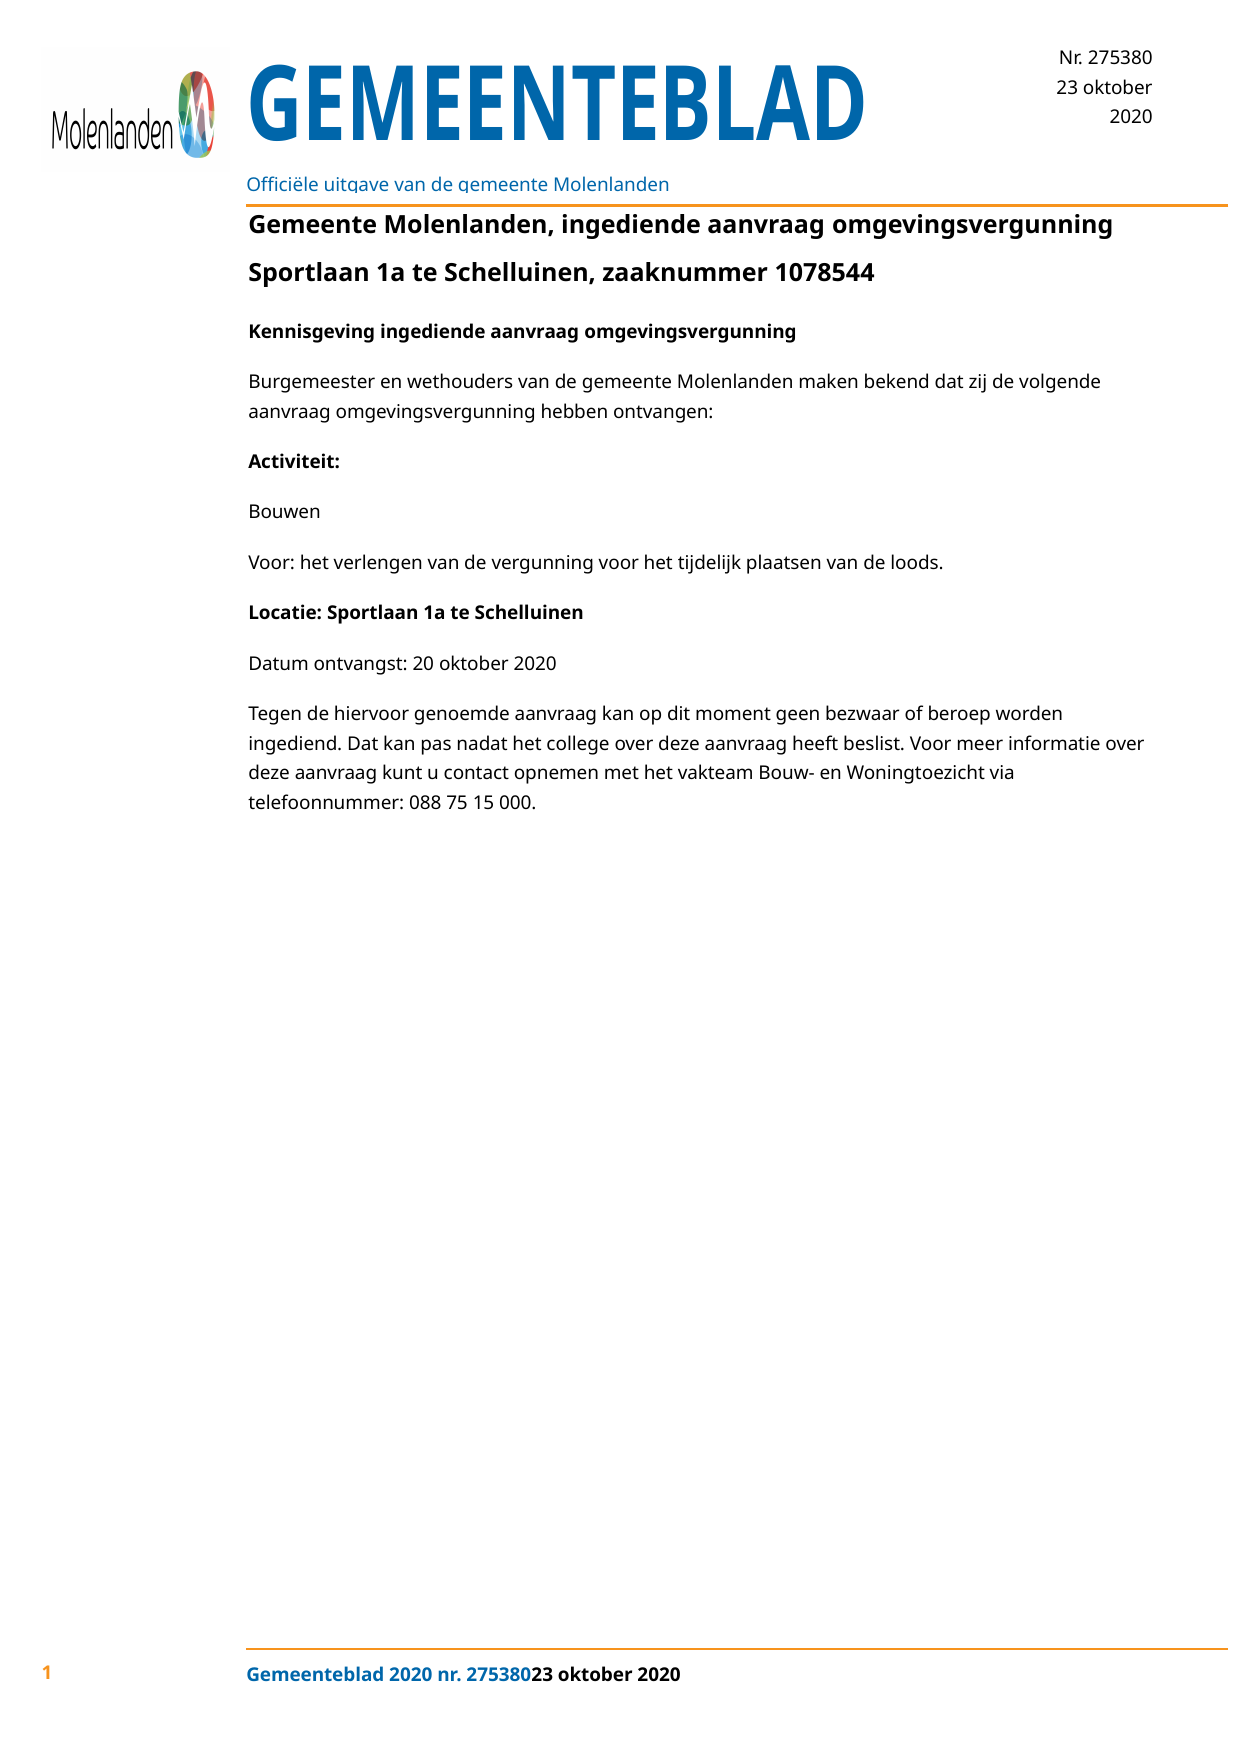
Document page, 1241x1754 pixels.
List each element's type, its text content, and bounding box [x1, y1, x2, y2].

text Datum ontvangst: 20 oktober 2020 [248, 650, 1152, 676]
text Activiteit: [248, 448, 1152, 474]
text Kennisgeving ingediende aanvraag omgevingsvergunning [248, 318, 1152, 344]
text Locatie: Sportlaan 1a te Schelluinen [248, 599, 1152, 625]
text Tegen de hiervoor genoemde aanvraag kan op dit moment geen bezwaar of beroep worden ingediend. Dat kan pas nadat het college over deze aanvraag heeft beslist. Voor meer informatie over deze aanvraag kunt u contact opnemen met het vakteam Bouw- en Woningtoezicht via telefoonnummer: 088 75 15 000. [248, 700, 1152, 815]
picture [41, 47, 231, 172]
text Burgemeester en wethouders van de gemeente Molenlanden maken bekend dat zij de volgende aanvraag omgevingsvergunning hebben ontvangen: [248, 368, 1152, 424]
text Voor: het verlengen van de vergunning voor het tijdelijk plaatsen van de loods. [248, 549, 1152, 575]
text Bouwen [248, 499, 1152, 524]
text Gemeente Molenlanden, ingediende aanvraag omgevingsvergunning Sportlaan 1a te Schelluinen, zaaknummer 1078544 [248, 207, 1152, 288]
